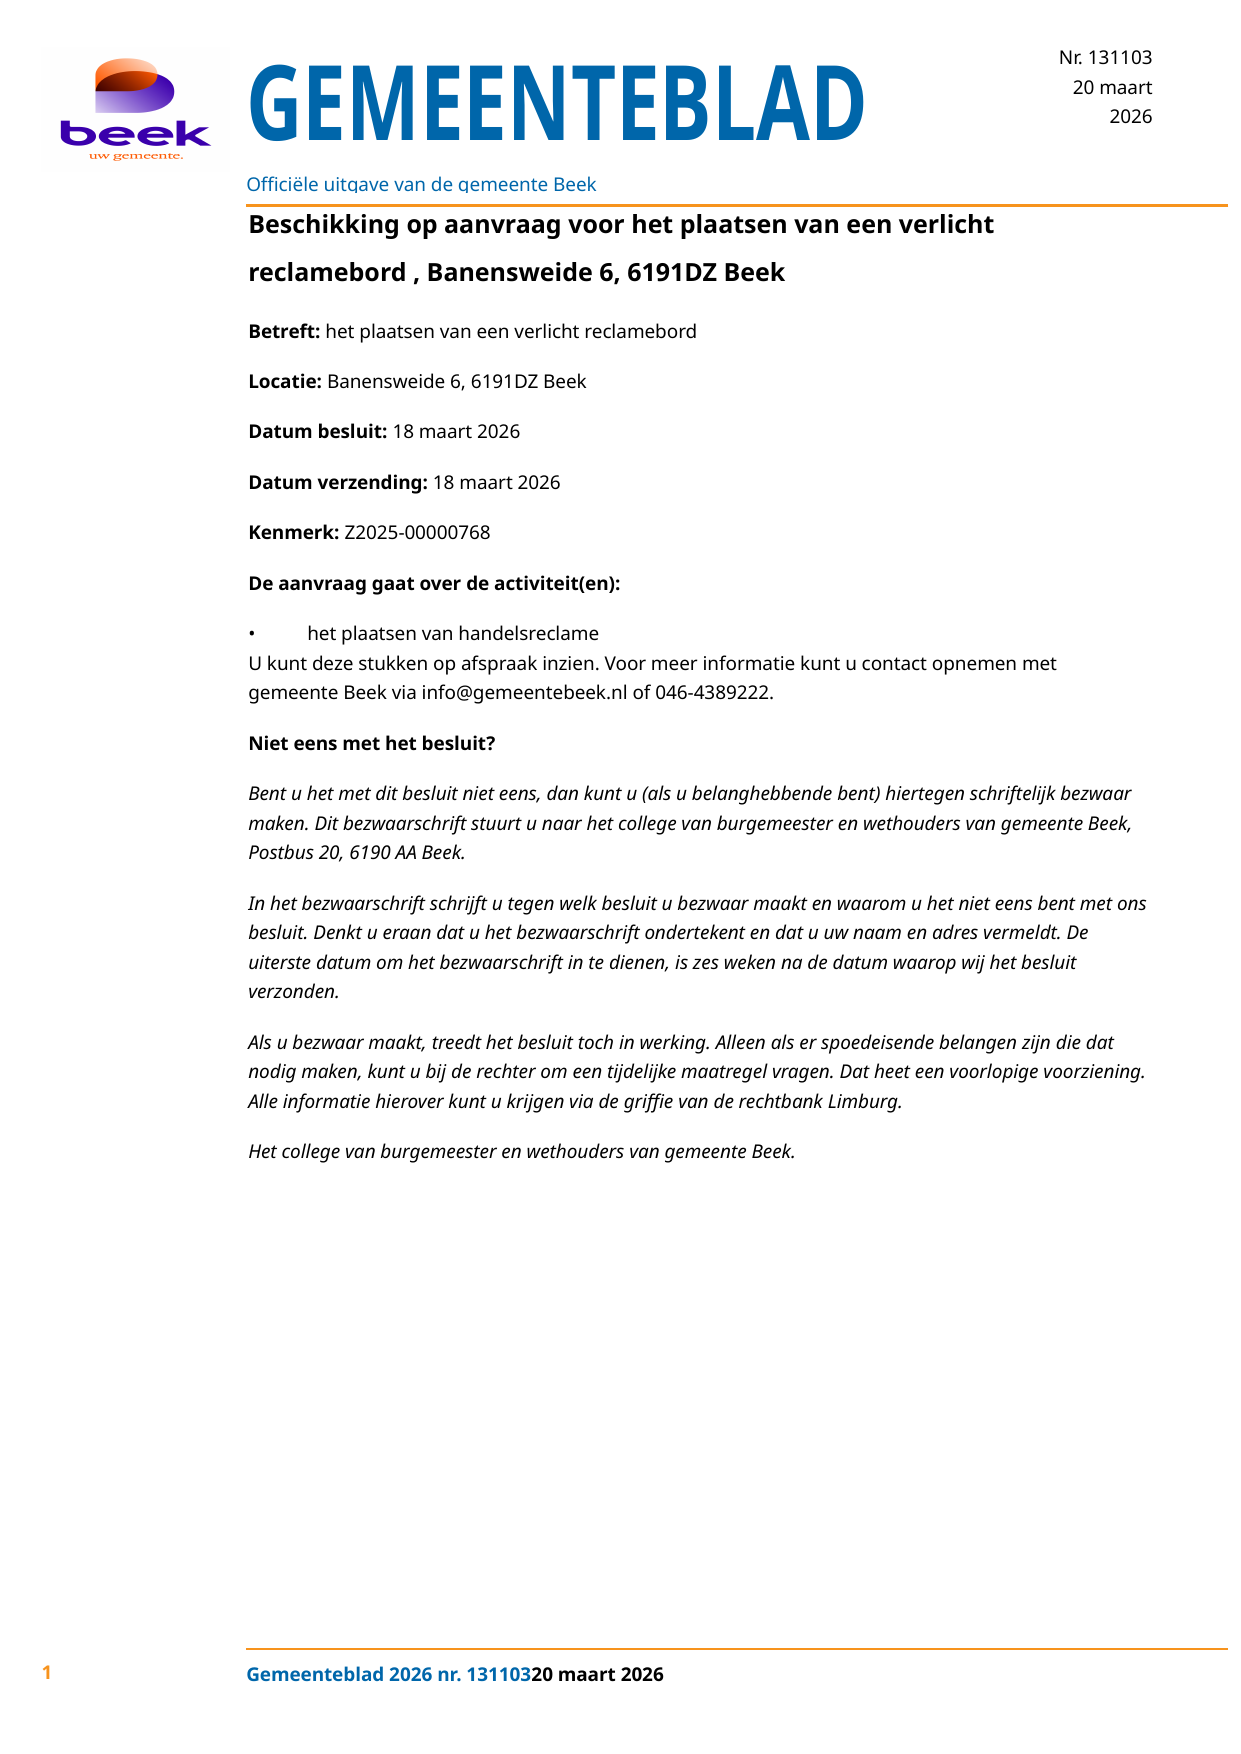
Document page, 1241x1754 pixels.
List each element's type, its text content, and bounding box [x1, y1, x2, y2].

text Locatie: Banensweide 6, 6191DZ Beek [248, 368, 1152, 394]
text Bent u het met dit besluit niet eens, dan kunt u (als u belanghebbende bent) hiertegen schriftelijk bezwaar maken. Dit bezwaarschrift stuurt u naar het college van burgemeester en wethouders van gemeente Beek, Postbus 20, 6190 AA Beek. [248, 780, 1152, 865]
text Het college van burgemeester en wethouders van gemeente Beek. [248, 1139, 1152, 1164]
text De aanvraag gaat over de activiteit(en): [248, 570, 1152, 596]
picture [41, 47, 231, 172]
text Als u bezwaar maakt, treedt het besluit toch in werking. Alleen als er spoedeisende belangen zijn die dat nodig maken, kunt u bij de rechter om een tijdelijke maatregel vragen. Dat heet een voorlopige voorziening. Alle informatie hierover kunt u krijgen via de griffie van de rechtbank Limburg. [248, 1029, 1152, 1114]
text In het bezwaarschrift schrijft u tegen welk besluit u bezwaar maakt en waarom u het niet eens bent met ons besluit. Denkt u eraan dat u het bezwaarschrift ondertekent en dat u uw naam en adres vermeldt. De uiterste datum om het bezwaarschrift in te dienen, is zes weken na de datum waarop wij het besluit verzonden. [248, 890, 1152, 1004]
text Beschikking op aanvraag voor het plaatsen van een verlicht reclamebord , Banensweide 6, 6191DZ Beek [248, 207, 1152, 288]
text U kunt deze stukken op afspraak inzien. Voor meer informatie kunt u contact opnemen met gemeente Beek via info@gemeentebeek.nl of 046-4389222. [248, 650, 1152, 705]
text Datum besluit: 18 maart 2026 [248, 419, 1152, 444]
text Datum verzending: 18 maart 2026 [248, 469, 1152, 495]
text Betreft: het plaatsen van een verlicht reclamebord [248, 318, 1152, 344]
text Kenmerk: Z2025-00000768 [248, 519, 1152, 545]
list het plaatsen van handelsreclame [248, 620, 1152, 646]
text Niet eens met het besluit? [248, 730, 1152, 756]
